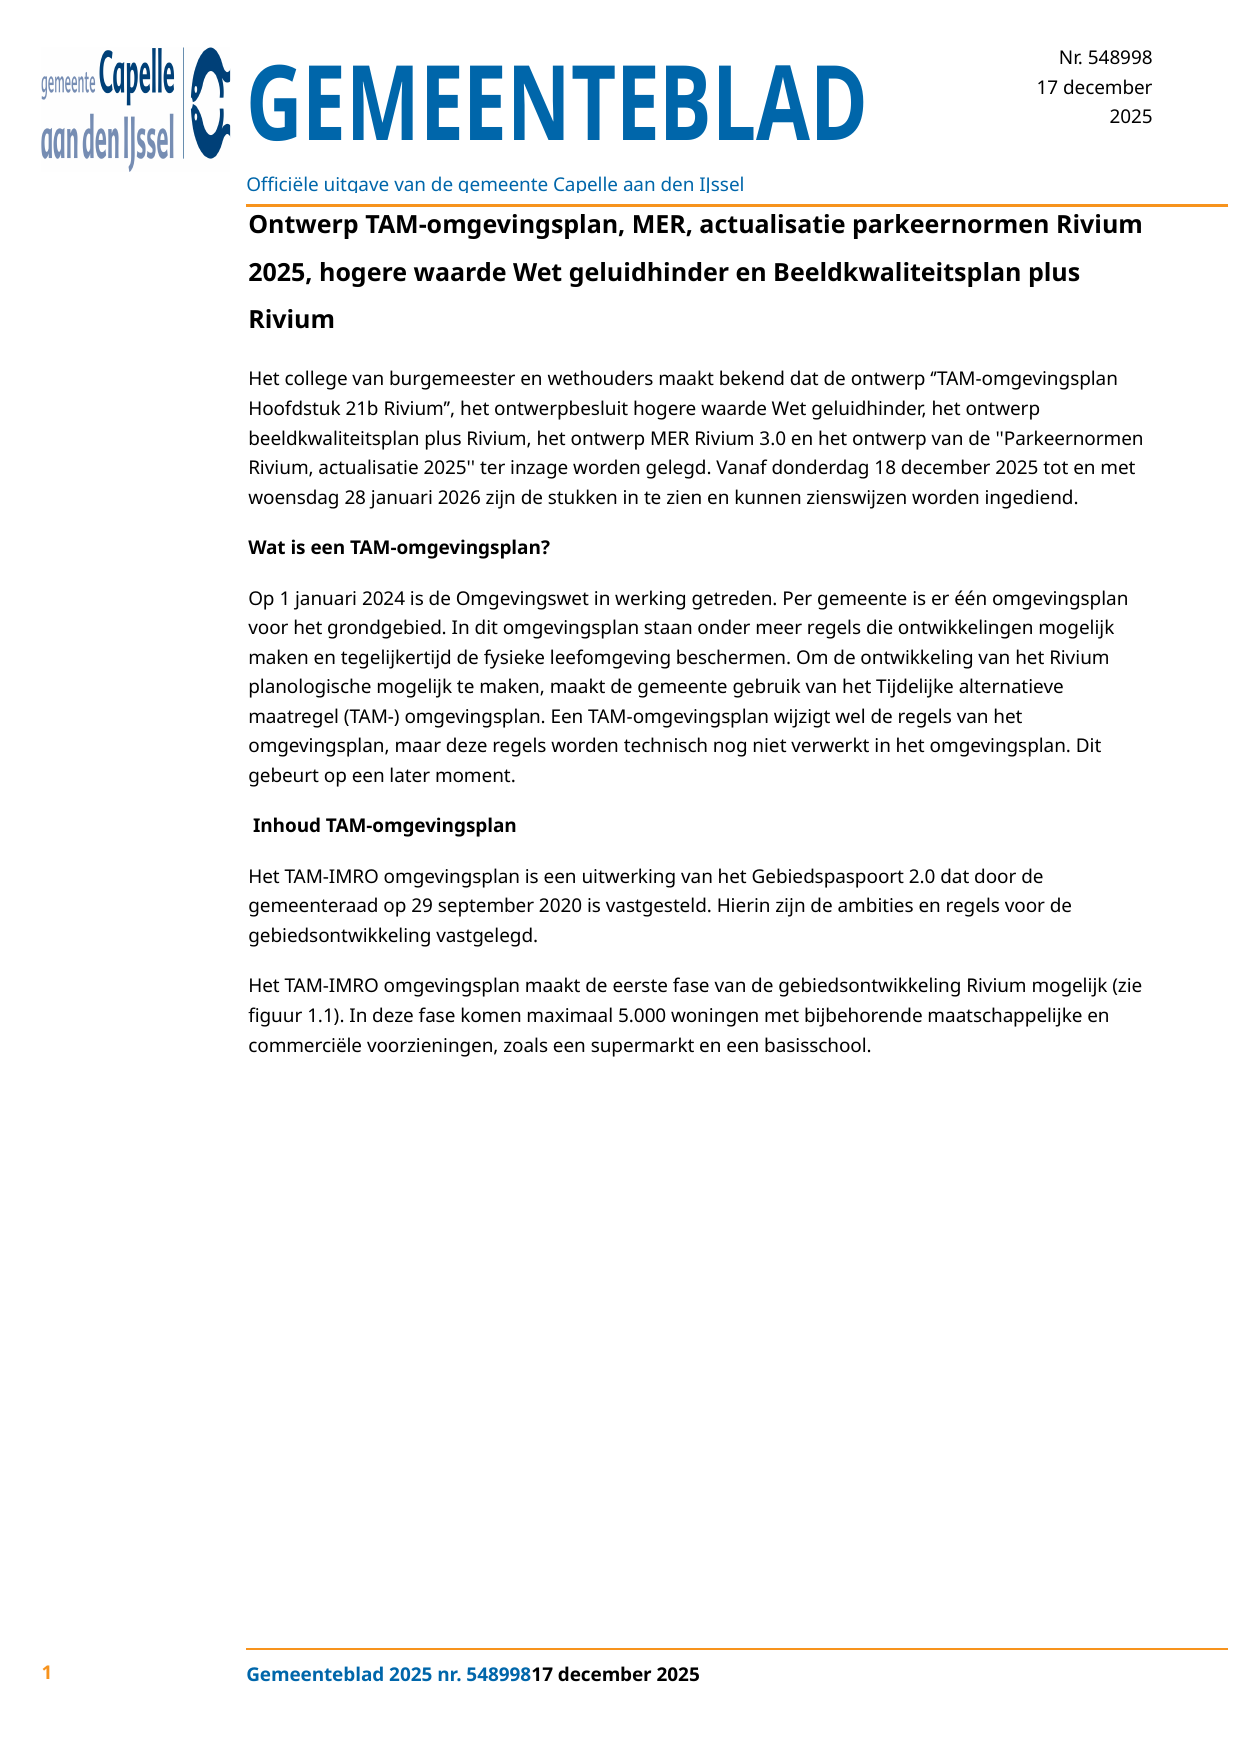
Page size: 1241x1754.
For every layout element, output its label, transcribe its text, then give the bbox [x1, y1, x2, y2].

text Het TAM-IMRO omgevingsplan is een uitwerking van het Gebiedspaspoort 2.0 dat door de gemeenteraad op 29 september 2020 is vastgesteld. Hierin zijn de ambities en regels voor de gebiedsontwikkeling vastgelegd. [248, 863, 1152, 948]
text Het TAM-IMRO omgevingsplan maakt de eerste fase van de gebiedsontwikkeling Rivium mogelijk (zie figuur 1.1). In deze fase komen maximaal 5.000 woningen met bijbehorende maatschappelijke en commerciële voorzieningen, zoals een supermarkt en een basisschool. [248, 973, 1152, 1057]
text Ontwerp TAM-omgevingsplan, MER, actualisatie parkeernormen Rivium 2025, hogere waarde Wet geluidhinder en Beeldkwaliteitsplan plus Rivium [248, 207, 1152, 336]
picture [41, 47, 231, 172]
text Inhoud TAM-omgevingsplan [248, 813, 1152, 838]
text Wat is een TAM-omgevingsplan? [248, 534, 1152, 560]
text Het college van burgemeester en wethouders maakt bekend dat de ontwerp ‘’TAM-omgevingsplan Hoofdstuk 21b Rivium’’, het ontwerpbesluit hogere waarde Wet geluidhinder, het ontwerp beeldkwaliteitsplan plus Rivium, het ontwerp MER Rivium 3.0 en het ontwerp van de ''Parkeernormen Rivium, actualisatie 2025'' ter inzage worden gelegd. Vanaf donderdag 18 december 2025 tot en met woensdag 28 januari 2026 zijn de stukken in te zien en kunnen zienswijzen worden ingediend. [248, 366, 1152, 509]
text Op 1 januari 2024 is de Omgevingswet in werking getreden. Per gemeente is er één omgevingsplan voor het grondgebied. In dit omgevingsplan staan onder meer regels die ontwikkelingen mogelijk maken en tegelijkertijd de fysieke leefomgeving beschermen. Om de ontwikkeling van het Rivium planologische mogelijk te maken, maakt de gemeente gebruik van het Tijdelijke alternatieve maatregel (TAM-) omgevingsplan. Een TAM-omgevingsplan wijzigt wel de regels van het omgevingsplan, maar deze regels worden technisch nog niet verwerkt in het omgevingsplan. Dit gebeurt op een later moment. [248, 585, 1152, 788]
